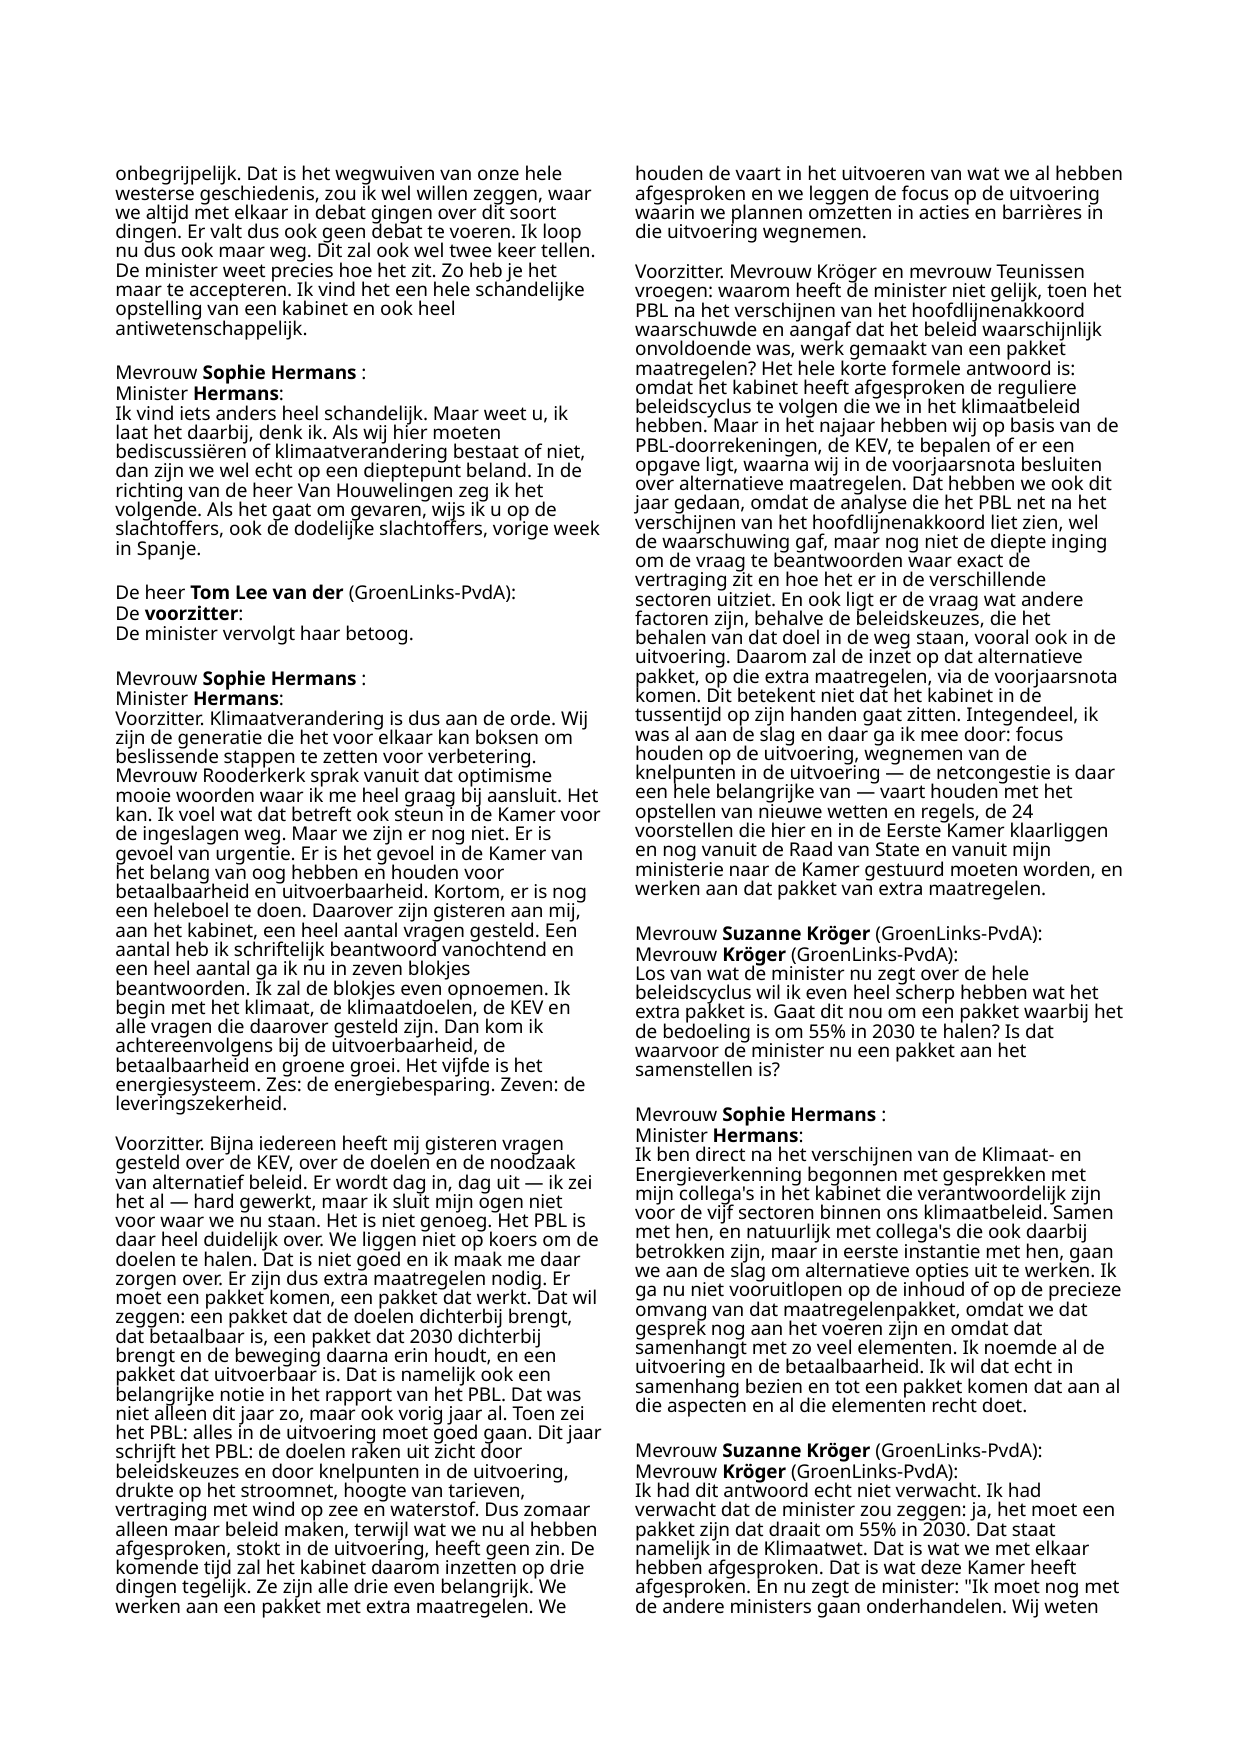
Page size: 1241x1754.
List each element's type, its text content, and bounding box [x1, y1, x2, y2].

text Mevrouw Kröger (GroenLinks-PvdA): [635, 946, 1125, 965]
text Ik had dit antwoord echt niet verwacht. Ik had verwacht dat de minister zou zeggen: ja, het moet een pakket zijn dat draait om 55% in 2030. Dat staat namelijk in de Klimaatwet. Dat is wat we met elkaar hebben afgesproken. Dat is wat deze Kamer heeft afgesproken. En nu zegt de minister: "Ik moet nog met de andere ministers gaan onderhandelen. Wij weten [635, 1482, 1125, 1617]
text De voorzitter: [115, 605, 605, 624]
text Minister Hermans: [115, 385, 605, 404]
text Mevrouw Suzanne Kröger (GroenLinks-PvdA): [635, 920, 1125, 946]
text Los van wat de minister nu zegt over de hele beleidscyclus wil ik even heel scherp hebben wat het extra pakket is. Gaat dit nou om een pakket waarbij het de bedoeling is om 55% in 2030 te halen? Is dat waarvoor de minister nu een pakket aan het samenstellen is? [635, 965, 1125, 1081]
text De heer Tom Lee van der (GroenLinks-PvdA): [115, 579, 605, 605]
text onbegrijpelijk. Dat is het wegwuiven van onze hele westerse geschiedenis, zou ik wel willen zeggen, waar we altijd met elkaar in debat gingen over dit soort dingen. Er valt dus ook geen debat te voeren. Ik loop nu dus ook maar weg. Dit zal ook wel twee keer tellen. De minister weet precies hoe het zit. Zo heb je het maar te accepteren. Ik vind het een hele schandelijke opstelling van een kabinet en ook heel antiwetenschappelijk. [115, 165, 605, 339]
text Mevrouw Sophie Hermans : [115, 359, 605, 385]
text Mevrouw Suzanne Kröger (GroenLinks-PvdA): [635, 1437, 1125, 1463]
text Voorzitter. Klimaatverandering is dus aan de orde. Wij zijn de generatie die het voor elkaar kan boksen om beslissende stappen te zetten voor verbetering. Mevrouw Rooderkerk sprak vanuit dat optimisme mooie woorden waar ik me heel graag bij aansluit. Het kan. Ik voel wat dat betreft ook steun in de Kamer voor de ingeslagen weg. Maar we zijn er nog niet. Er is gevoel van urgentie. Er is het gevoel in de Kamer van het belang van oog hebben en houden voor betaalbaarheid en uitvoerbaarheid. Kortom, er is nog een heleboel te doen. Daarover zijn gisteren aan mij, aan het kabinet, een heel aantal vragen gesteld. Een aantal heb ik schriftelijk beantwoord vanochtend en een heel aantal ga ik nu in zeven blokjes beantwoorden. Ik zal de blokjes even opnoemen. Ik begin met het klimaat, de klimaatdoelen, de KEV en alle vragen die daarover gesteld zijn. Dan kom ik achtereenvolgens bij de uitvoerbaarheid, de betaalbaarheid en groene groei. Het vijfde is het energiesysteem. Zes: de energiebesparing. Zeven: de leveringszekerheid. [115, 710, 605, 1114]
text Minister Hermans: [635, 1127, 1125, 1146]
text Voorzitter. Mevrouw Kröger en mevrouw Teunissen vroegen: waarom heeft de minister niet gelijk, toen het PBL na het verschijnen van het hoofdlijnenakkoord waarschuwde en aangaf dat het beleid waarschijnlijk onvoldoende was, werk gemaakt van een pakket maatregelen? Het hele korte formele antwoord is: omdat het kabinet heeft afgesproken de reguliere beleidscyclus te volgen die we in het klimaatbeleid hebben. Maar in het najaar hebben wij op basis van de PBL-doorrekeningen, de KEV, te bepalen of er een opgave ligt, waarna wij in de voorjaarsnota besluiten over alternatieve maatregelen. Dat hebben we ook dit jaar gedaan, omdat de analyse die het PBL net na het verschijnen van het hoofdlijnenakkoord liet zien, wel de waarschuwing gaf, maar nog niet de diepte inging om de vraag te beantwoorden waar exact de vertraging zit en hoe het er in de verschillende sectoren uitziet. En ook ligt er de vraag wat andere factoren zijn, behalve de beleidskeuzes, die het behalen van dat doel in de weg staan, vooral ook in de uitvoering. Daarom zal de inzet op dat alternatieve pakket, op die extra maatregelen, via de voorjaarsnota komen. Dit betekent niet dat het kabinet in de tussentijd op zijn handen gaat zitten. Integendeel, ik was al aan de slag en daar ga ik mee door: focus houden op de uitvoering, wegnemen van de knelpunten in de uitvoering — de netcongestie is daar een hele belangrijke van — vaart houden met het opstellen van nieuwe wetten en regels, de 24 voorstellen die hier en in de Eerste Kamer klaarliggen en nog vanuit de Raad van State en vanuit mijn ministerie naar de Kamer gestuurd moeten worden, en werken aan dat pakket van extra maatregelen. [635, 263, 1125, 899]
text houden de vaart in het uitvoeren van wat we al hebben afgesproken en we leggen de focus op de uitvoering waarin we plannen omzetten in acties en barrières in die uitvoering wegnemen. [635, 165, 1125, 242]
text Minister Hermans: [115, 690, 605, 710]
text Ik ben direct na het verschijnen van de Klimaat- en Energieverkenning begonnen met gesprekken met mijn collega's in het kabinet die verantwoordelijk zijn voor de vijf sectoren binnen ons klimaatbeleid. Samen met hen, en natuurlijk met collega's die ook daarbij betrokken zijn, maar in eerste instantie met hen, gaan we aan de slag om alternatieve opties uit te werken. Ik ga nu niet vooruitlopen op de inhoud of op de precieze omvang van dat maatregelenpakket, omdat we dat gesprek nog aan het voeren zijn en omdat dat samenhangt met zo veel elementen. Ik noemde al de uitvoering en de betaalbaarheid. Ik wil dat echt in samenhang bezien en tot een pakket komen dat aan al die aspecten en al die elementen recht doet. [635, 1146, 1125, 1416]
text Mevrouw Kröger (GroenLinks-PvdA): [635, 1463, 1125, 1482]
text Ik vind iets anders heel schandelijk. Maar weet u, ik laat het daarbij, denk ik. Als wij hier moeten bediscussiëren of klimaatverandering bestaat of niet, dan zijn we wel echt op een dieptepunt beland. In de richting van de heer Van Houwelingen zeg ik het volgende. Als het gaat om gevaren, wijs ik u op de slachtoffers, ook de dodelijke slachtoffers, vorige week in Spanje. [115, 404, 605, 559]
text Mevrouw Sophie Hermans : [115, 665, 605, 690]
text Mevrouw Sophie Hermans : [635, 1101, 1125, 1127]
text De minister vervolgt haar betoog. [115, 624, 605, 644]
text Voorzitter. Bijna iedereen heeft mij gisteren vragen gesteld over de KEV, over de doelen en de noodzaak van alternatief beleid. Er wordt dag in, dag uit — ik zei het al — hard gewerkt, maar ik sluit mijn ogen niet voor waar we nu staan. Het is niet genoeg. Het PBL is daar heel duidelijk over. We liggen niet op koers om de doelen te halen. Dat is niet goed en ik maak me daar zorgen over. Er zijn dus extra maatregelen nodig. Er moet een pakket komen, een pakket dat werkt. Dat wil zeggen: een pakket dat de doelen dichterbij brengt, dat betaalbaar is, een pakket dat 2030 dichterbij brengt en de beweging daarna erin houdt, en een pakket dat uitvoerbaar is. Dat is namelijk ook een belangrijke notie in het rapport van het PBL. Dat was niet alleen dit jaar zo, maar ook vorig jaar al. Toen zei het PBL: alles in de uitvoering moet goed gaan. Dit jaar schrijft het PBL: de doelen raken uit zicht door beleidskeuzes en door knelpunten in de uitvoering, drukte op het stroomnet, hoogte van tarieven, vertraging met wind op zee en waterstof. Dus zomaar alleen maar beleid maken, terwijl wat we nu al hebben afgesproken, stokt in de uitvoering, heeft geen zin. De komende tijd zal het kabinet daarom inzetten op drie dingen tegelijk. Ze zijn alle drie even belangrijk. We werken aan een pakket met extra maatregelen. We [115, 1135, 605, 1617]
